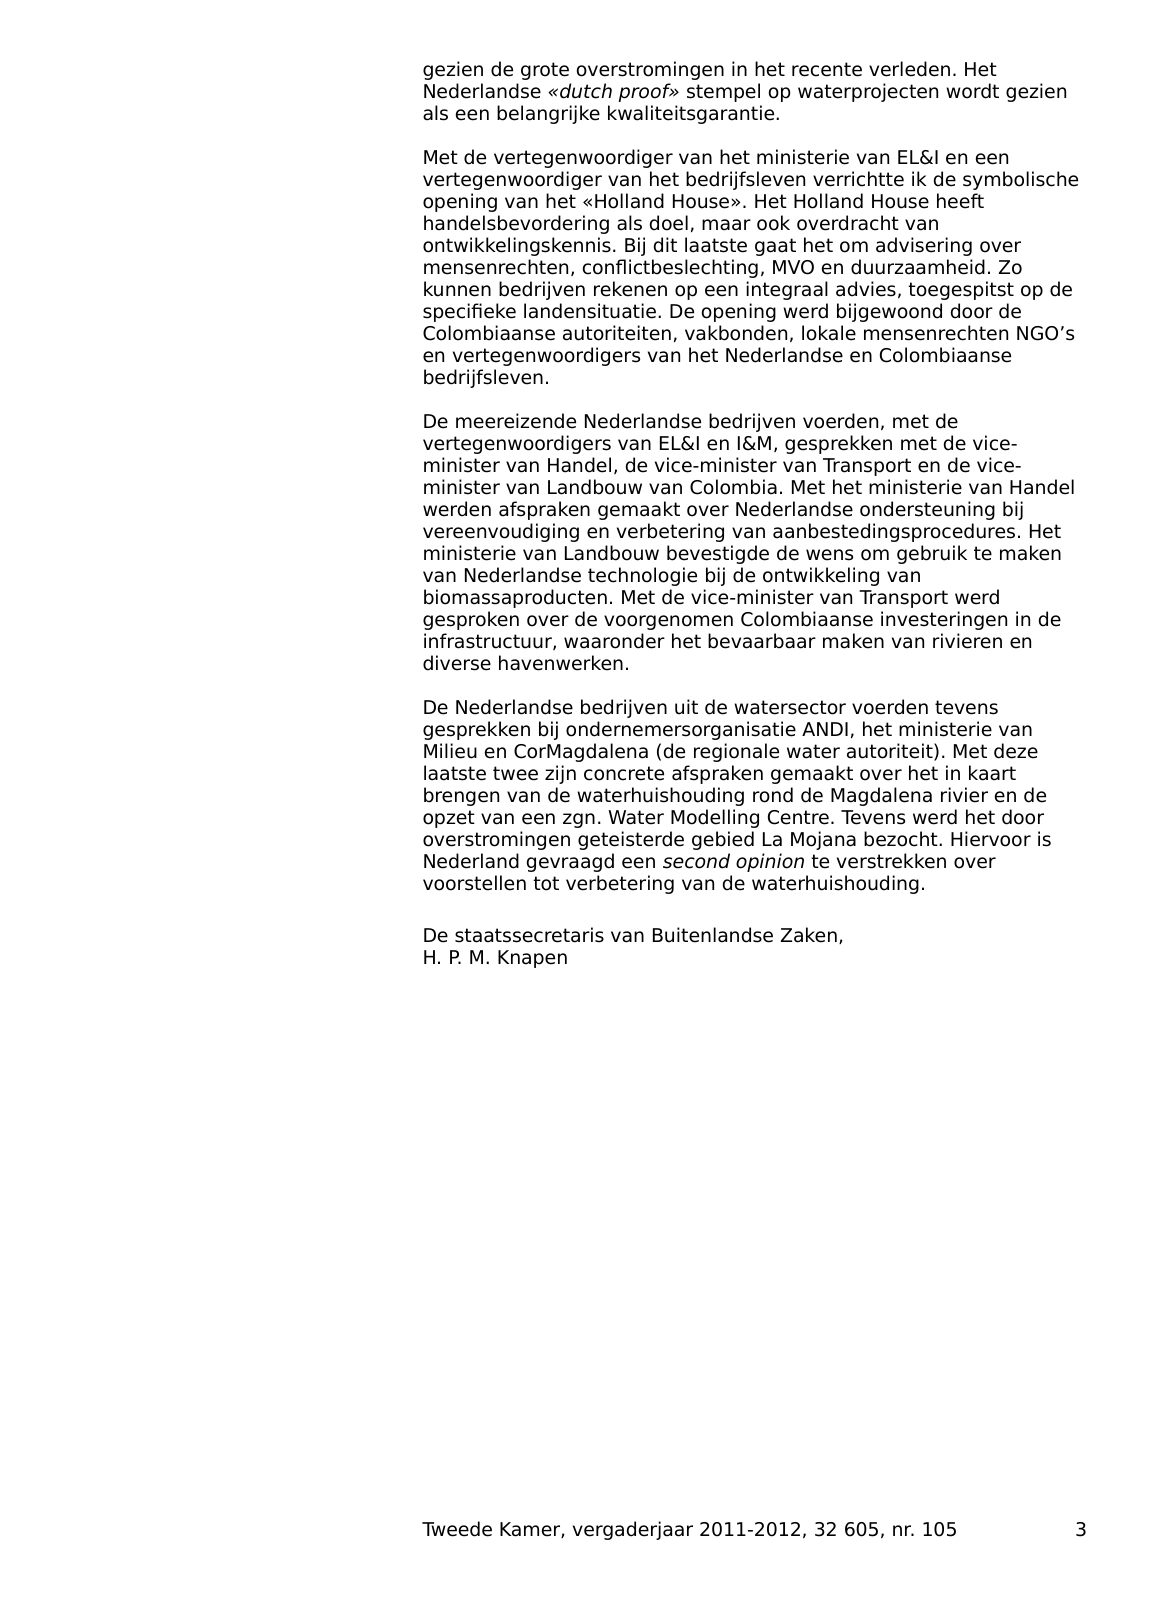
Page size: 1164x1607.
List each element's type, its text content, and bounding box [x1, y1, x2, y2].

text gezien de grote overstromingen in het recente verleden. Het Nederlandse «dutch proof» stempel op waterprojecten wordt gezien als een belangrijke kwaliteitsgarantie. [422, 59, 1087, 125]
text De Nederlandse bedrijven uit de watersector voerden tevens gesprekken bij ondernemersorganisatie ANDI, het ministerie van Milieu en CorMagdalena (de regionale water autoriteit). Met deze laatste twee zijn concrete afspraken gemaakt over het in kaart brengen van de waterhuishouding rond de Magdalena rivier en de opzet van een zgn. Water Modelling Centre. Tevens werd het door overstromingen geteisterde gebied La Mojana bezocht. Hiervoor is Nederland gevraagd een second opinion te verstrekken over voorstellen tot verbetering van de waterhuishouding. [422, 697, 1087, 895]
text De meereizende Nederlandse bedrijven voerden, met de vertegenwoordigers van EL&I en I&M, gesprekken met de vice-minister van Handel, de vice-minister van Transport en de vice-minister van Landbouw van Colombia. Met het ministerie van Handel werden afspraken gemaakt over Nederlandse ondersteuning bij vereenvoudiging en verbetering van aanbestedingsprocedures. Het ministerie van Landbouw bevestigde de wens om gebruik te maken van Nederlandse technologie bij de ontwikkeling van biomassaproducten. Met de vice-minister van Transport werd gesproken over de voorgenomen Colombiaanse investeringen in de infrastructuur, waaronder het bevaarbaar maken van rivieren en diverse havenwerken. [422, 411, 1087, 675]
text De staatssecretaris van Buitenlandse Zaken, H. P. M. Knapen [422, 925, 1087, 969]
text Met de vertegenwoordiger van het ministerie van EL&I en een vertegenwoordiger van het bedrijfsleven verrichtte ik de symbolische opening van het «Holland House». Het Holland House heeft handelsbevordering als doel, maar ook overdracht van ontwikkelingskennis. Bij dit laatste gaat het om advisering over mensenrechten, conflictbeslechting, MVO en duurzaamheid. Zo kunnen bedrijven rekenen op een integraal advies, toegespitst op de specifieke landensituatie. De opening werd bijgewoond door de Colombiaanse autoriteiten, vakbonden, lokale mensenrechten NGO’s en vertegenwoordigers van het Nederlandse en Colombiaanse bedrijfsleven. [422, 147, 1087, 389]
